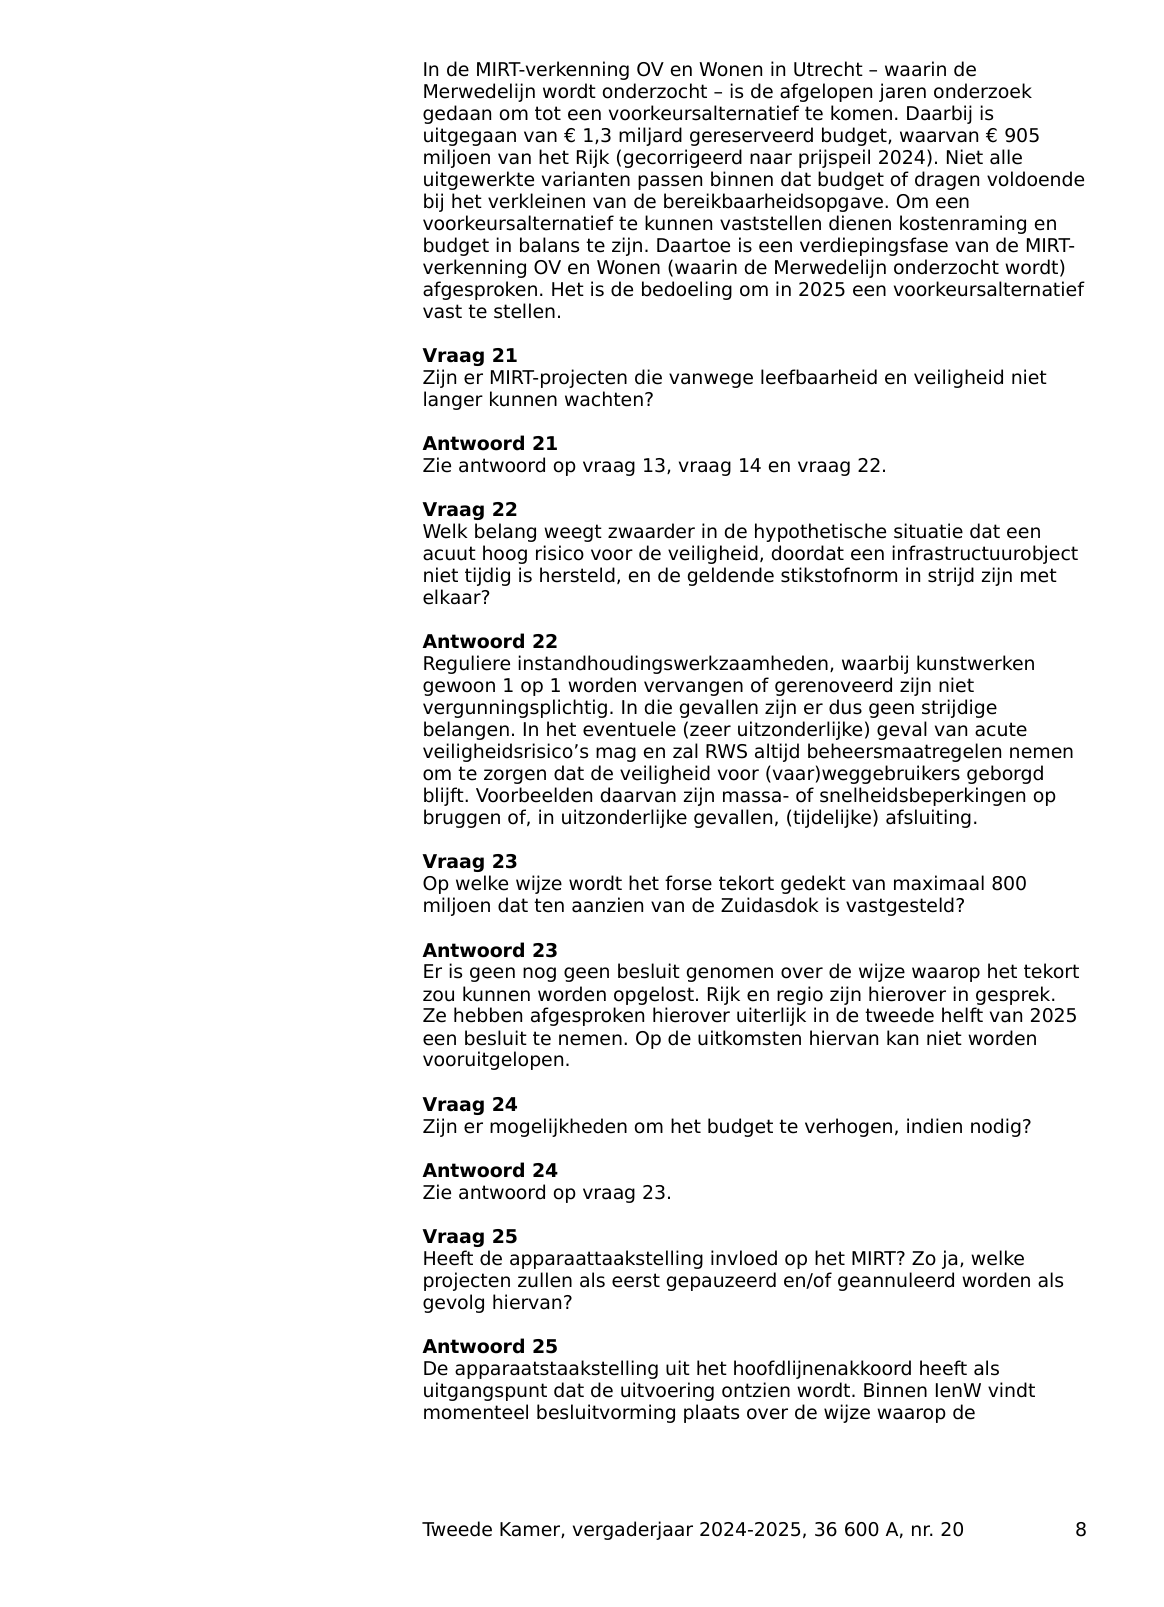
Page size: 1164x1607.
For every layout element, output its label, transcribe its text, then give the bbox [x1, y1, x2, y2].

text Welk belang weegt zwaarder in de hypothetische situatie dat een acuut hoog risico voor de veiligheid, doordat een infrastructuurobject niet tijdig is hersteld, en de geldende stikstofnorm in strijd zijn met elkaar? [422, 521, 1087, 609]
text Vraag 25 [422, 1226, 1087, 1248]
text Op welke wijze wordt het forse tekort gedekt van maximaal 800 miljoen dat ten aanzien van de Zuidasdok is vastgesteld? [422, 873, 1087, 917]
text Reguliere instandhoudingswerkzaamheden, waarbij kunstwerken gewoon 1 op 1 worden vervangen of gerenoveerd zijn niet vergunningsplichtig. In die gevallen zijn er dus geen strijdige belangen. In het eventuele (zeer uitzonderlijke) geval van acute veiligheidsrisico’s mag en zal RWS altijd beheersmaatregelen nemen om te zorgen dat de veiligheid voor (vaar)weggebruikers geborgd blijft. Voorbeelden daarvan zijn massa- of snelheidsbeperkingen op bruggen of, in uitzonderlijke gevallen, (tijdelijke) afsluiting. [422, 653, 1087, 829]
text Zijn er MIRT-projecten die vanwege leefbaarheid en veiligheid niet langer kunnen wachten? [422, 367, 1087, 411]
text Heeft de apparaattaakstelling invloed op het MIRT? Zo ja, welke projecten zullen als eerst gepauzeerd en/of geannuleerd worden als gevolg hiervan? [422, 1248, 1087, 1314]
text Zie antwoord op vraag 13, vraag 14 en vraag 22. [422, 455, 1087, 477]
text Antwoord 25 [422, 1336, 1087, 1358]
text Antwoord 23 [422, 939, 1087, 961]
text Er is geen nog geen besluit genomen over de wijze waarop het tekort zou kunnen worden opgelost. Rijk en regio zijn hierover in gesprek. Ze hebben afgesproken hierover uiterlijk in de tweede helft van 2025 een besluit te nemen. Op de uitkomsten hiervan kan niet worden vooruitgelopen. [422, 961, 1087, 1071]
text In de MIRT-verkenning OV en Wonen in Utrecht – waarin de Merwedelijn wordt onderzocht – is de afgelopen jaren onderzoek gedaan om tot een voorkeursalternatief te komen. Daarbij is uitgegaan van € 1,3 miljard gereserveerd budget, waarvan € 905 miljoen van het Rijk (gecorrigeerd naar prijspeil 2024). Niet alle uitgewerkte varianten passen binnen dat budget of dragen voldoende bij het verkleinen van de bereikbaarheidsopgave. Om een voorkeursalternatief te kunnen vaststellen dienen kostenraming en budget in balans te zijn. Daartoe is een verdiepingsfase van de MIRT-verkenning OV en Wonen (waarin de Merwedelijn onderzocht wordt) afgesproken. Het is de bedoeling om in 2025 een voorkeursalternatief vast te stellen. [422, 59, 1087, 323]
text Antwoord 24 [422, 1160, 1087, 1182]
text Vraag 22 [422, 499, 1087, 521]
text Vraag 24 [422, 1093, 1087, 1116]
text De apparaatstaakstelling uit het hoofdlijnenakkoord heeft als uitgangspunt dat de uitvoering ontzien wordt. Binnen IenW vindt momenteel besluitvorming plaats over de wijze waarop de [422, 1358, 1087, 1424]
text Vraag 23 [422, 851, 1087, 873]
text Vraag 21 [422, 345, 1087, 367]
text Zijn er mogelijkheden om het budget te verhogen, indien nodig? [422, 1116, 1087, 1137]
text Antwoord 22 [422, 631, 1087, 653]
text Zie antwoord op vraag 23. [422, 1182, 1087, 1204]
text Antwoord 21 [422, 433, 1087, 455]
